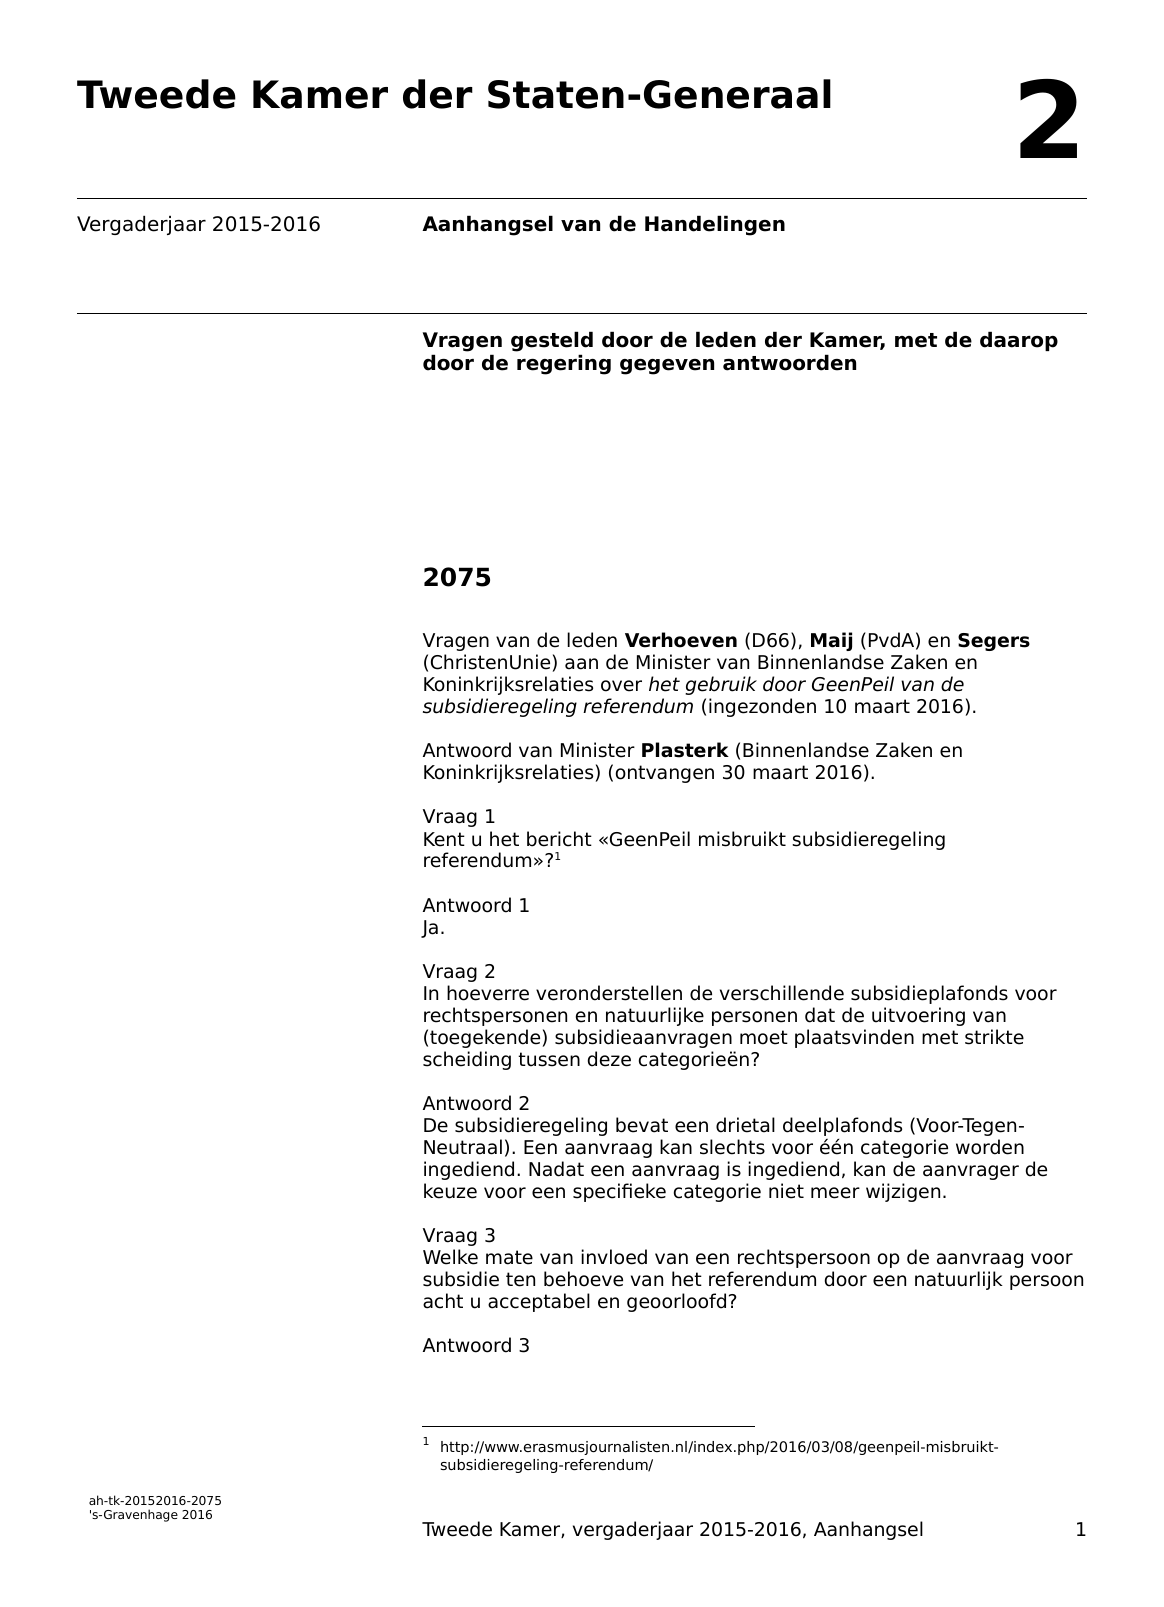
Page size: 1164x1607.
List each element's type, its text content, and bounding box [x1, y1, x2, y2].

table_cell [77, 314, 422, 375]
text Antwoord van Minister Plasterk (Binnenlandse Zaken en Koninkrijksrelaties) (ontvangen 30 maart 2016). [422, 740, 1087, 784]
table_cell Aanhangsel van de Handelingen [422, 199, 1087, 313]
text Vragen van de leden Verhoeven (D66), Maij (PvdA) en Segers (ChristenUnie) aan de Minister van Binnenlandse Zaken en Koninkrijksrelaties over het gebruik door GeenPeil van de subsidieregeling referendum (ingezonden 10 maart 2016). [422, 630, 1087, 718]
text Vraag 2 [422, 961, 1087, 983]
text Antwoord 1 [422, 894, 1087, 917]
text Vraag 3 [422, 1225, 1087, 1247]
table_cell Vergaderjaar 2015-2016 [77, 199, 422, 313]
text Antwoord 2 [422, 1093, 1087, 1115]
table_header 2 [886, 59, 1087, 198]
text http://www.erasmusjournalisten.nl/index.php/2016/03/08/geenpeil-misbruikt-subsidieregeling-referendum/ [422, 1435, 1087, 1474]
text In hoeverre veronderstellen de verschillende subsidieplafonds voor rechtspersonen en natuurlijke personen dat de uitvoering van (toegekende) subsidieaanvragen moet plaatsvinden met strikte scheiding tussen deze categorieën? [422, 983, 1087, 1071]
text ah-tk-20152016-2075 [88, 1494, 323, 1508]
text De subsidieregeling bevat een drietal deelplafonds (Voor-Tegen-Neutraal). Een aanvraag kan slechts voor één categorie worden ingediend. Nadat een aanvraag is ingediend, kan de aanvrager de keuze voor een specifieke categorie niet meer wijzigen. [422, 1115, 1087, 1203]
text Kent u het bericht «GeenPeil misbruikt subsidieregeling referendum»? [422, 828, 1087, 872]
table_cell Vragen gesteld door de leden der Kamer, met de daarop door de regering gegeven antwoorden [422, 314, 1087, 375]
table_header Tweede Kamer der Staten-Generaal [77, 59, 886, 198]
text 's-Gravenhage 2016 [88, 1508, 323, 1522]
text Ja. [422, 917, 1087, 938]
text Vraag 1 [422, 806, 1087, 828]
text Antwoord 3 [422, 1335, 1087, 1357]
text 2075 [422, 563, 1087, 592]
text Welke mate van invloed van een rechtspersoon op de aanvraag voor subsidie ten behoeve van het referendum door een natuurlijk persoon acht u acceptabel en geoorloofd? [422, 1247, 1087, 1313]
